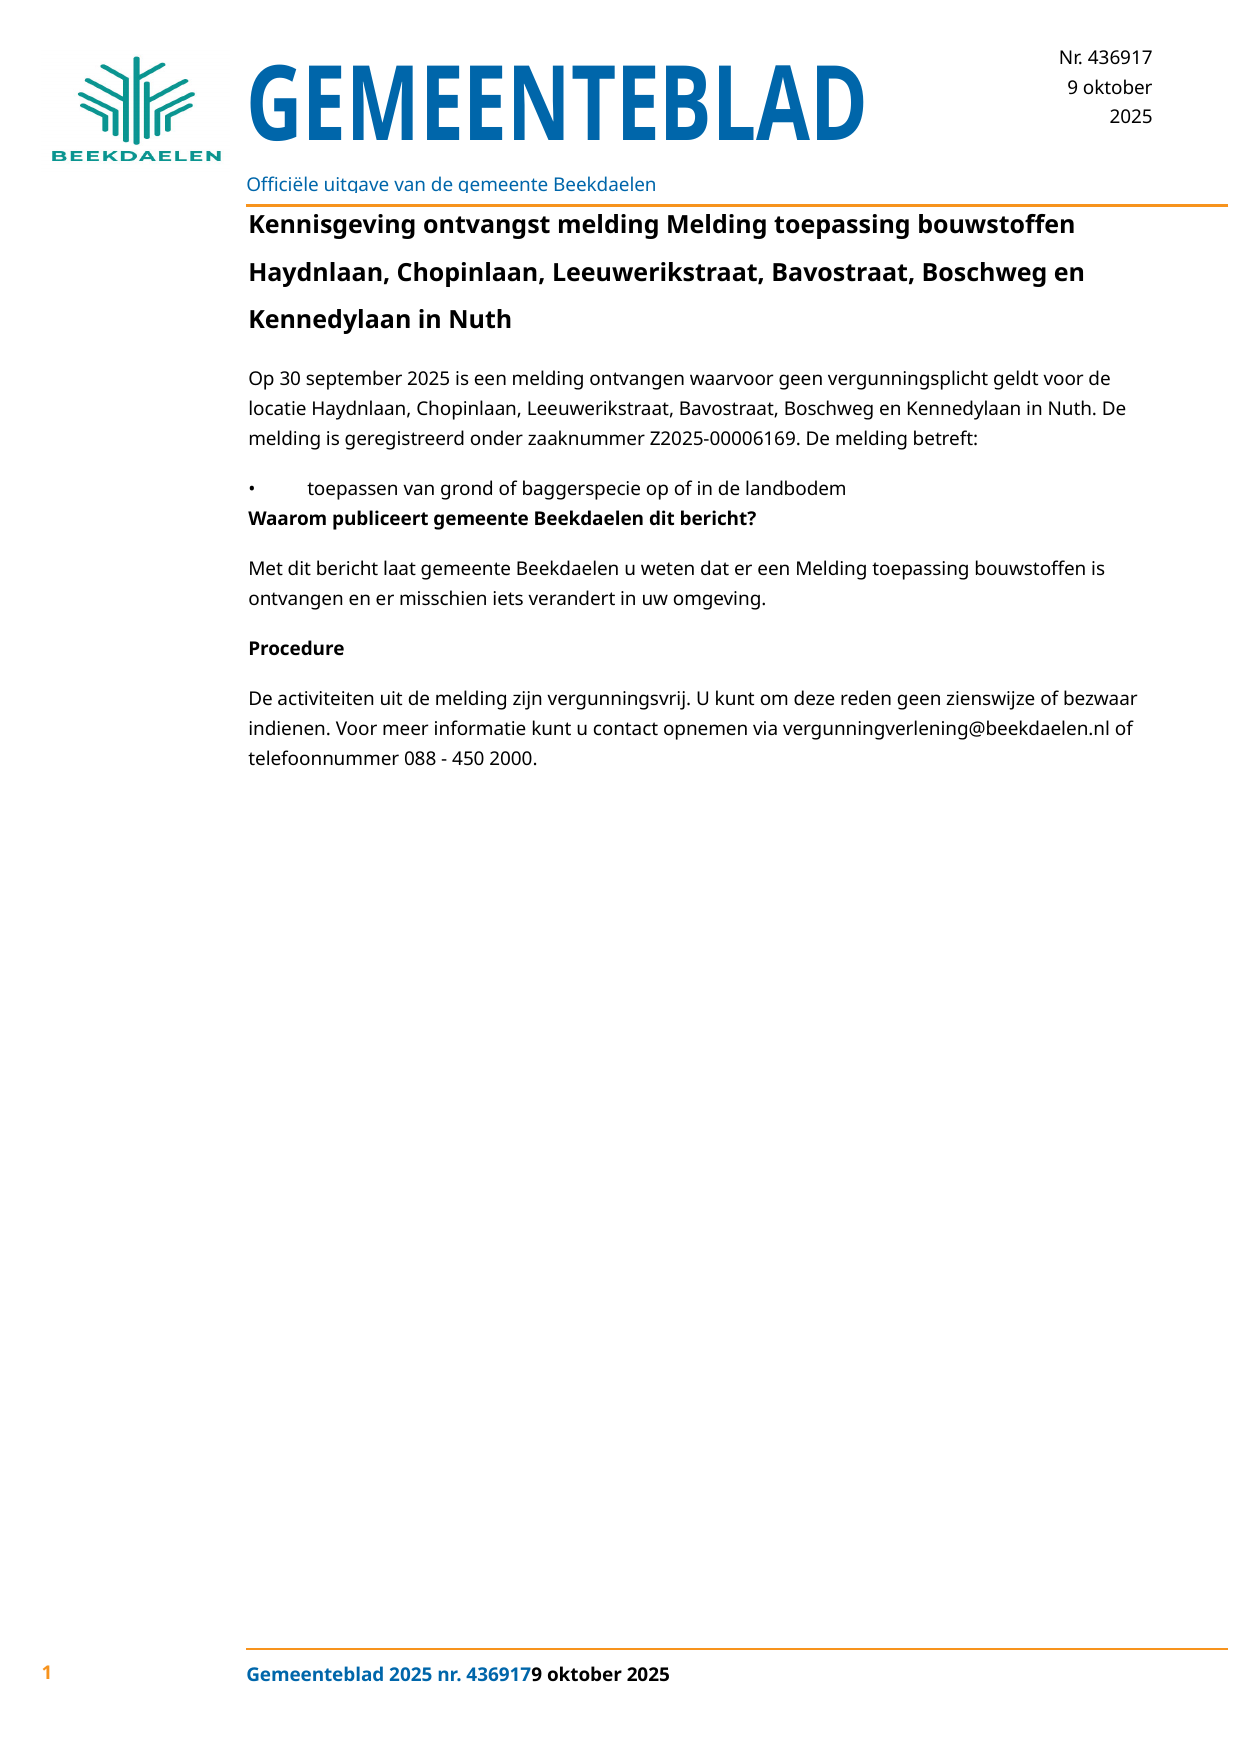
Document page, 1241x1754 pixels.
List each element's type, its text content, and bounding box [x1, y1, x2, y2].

text Kennisgeving ontvangst melding Melding toepassing bouwstoffen Haydnlaan, Chopinlaan, Leeuwerikstraat, Bavostraat, Boschweg en Kennedylaan in Nuth [248, 207, 1152, 336]
list toepassen van grond of baggerspecie op of in de landbodem [248, 475, 1152, 501]
text Met dit bericht laat gemeente Beekdaelen u weten dat er een Melding toepassing bouwstoffen is ontvangen en er misschien iets verandert in uw omgeving. [248, 555, 1152, 610]
picture [41, 47, 231, 172]
text Waarom publiceert gemeente Beekdaelen dit bericht? [248, 505, 1152, 530]
text De activiteiten uit de melding zijn vergunningsvrij. U kunt om deze reden geen zienswijze of bezwaar indienen. Voor meer informatie kunt u contact opnemen via vergunningverlening@beekdaelen.nl of telefoonnummer 088 - 450 2000. [248, 686, 1152, 770]
text Op 30 september 2025 is een melding ontvangen waarvoor geen vergunningsplicht geldt voor de locatie Haydnlaan, Chopinlaan, Leeuwerikstraat, Bavostraat, Boschweg en Kennedylaan in Nuth. De melding is geregistreerd onder zaaknummer Z2025-00006169. De melding betreft: [248, 366, 1152, 450]
text Procedure [248, 635, 1152, 661]
